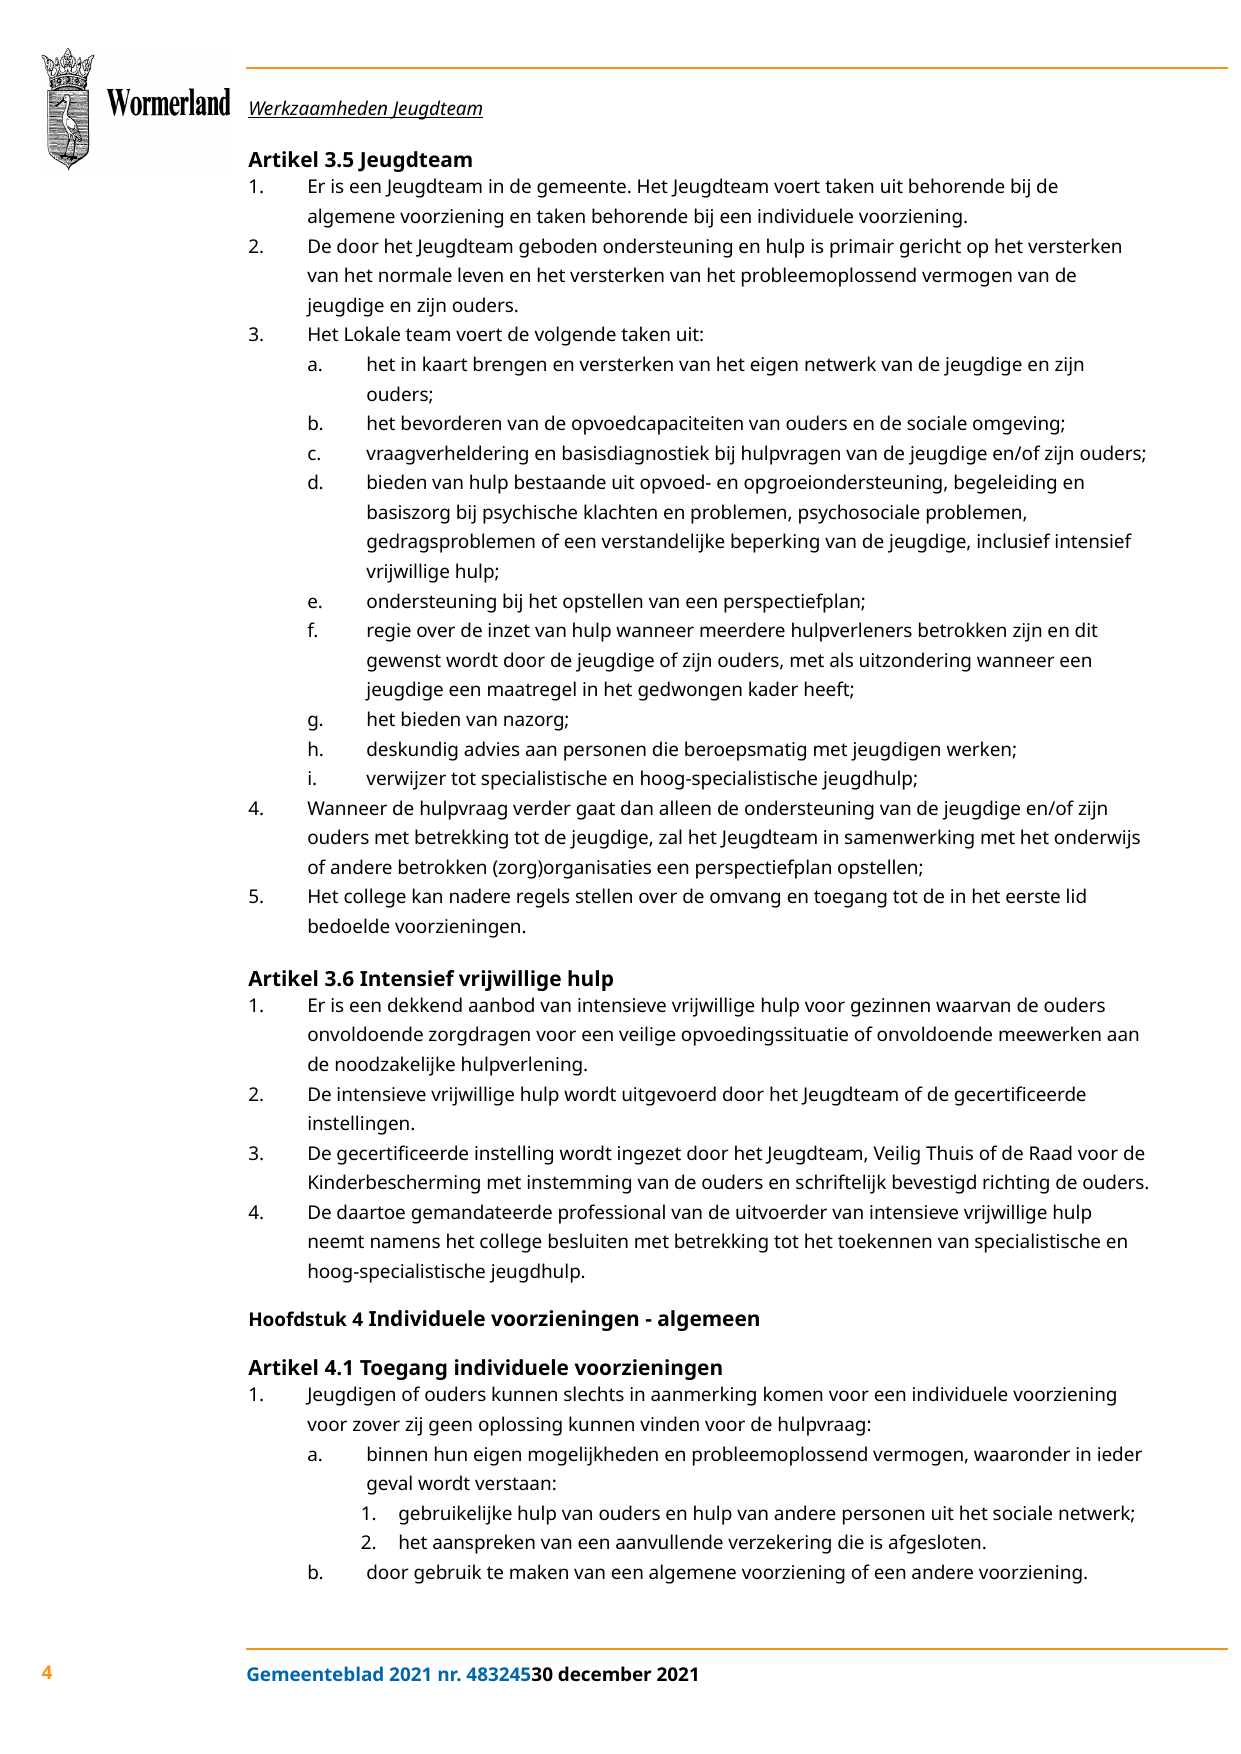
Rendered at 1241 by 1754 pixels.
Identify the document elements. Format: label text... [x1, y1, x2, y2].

list gebruikelijke hulp van ouders en hulp van andere personen uit het sociale netwerk; [361, 1500, 1152, 1526]
list het bevorderen van de opvoedcapaciteiten van ouders en de sociale omgeving; [307, 410, 1152, 436]
text Hoofdstuk 4 Individuele voorzieningen - algemeen [248, 1304, 1152, 1332]
picture [41, 47, 231, 172]
list Er is een dekkend aanbod van intensieve vrijwillige hulp voor gezinnen waarvan de ouders onvoldoende zorgdragen voor een veilige opvoedingssituatie of onvoldoende meewerken aan de noodzakelijke hulpverlening. [248, 992, 1152, 1077]
list het in kaart brengen en versterken van het eigen netwerk van de jeugdige en zijn ouders; [307, 351, 1152, 406]
text Artikel 4.1 Toegang individuele voorzieningen [248, 1353, 1152, 1382]
list bieden van hulp bestaande uit opvoed- en opgroeiondersteuning, begeleiding en basiszorg bij psychische klachten en problemen, psychosociale problemen, gedragsproblemen of een verstandelijke beperking van de jeugdige, inclusief intensief vrijwillige hulp; [307, 469, 1152, 584]
list Er is een Jeugdteam in de gemeente. Het Jeugdteam voert taken uit behorende bij de algemene voorziening en taken behorende bij een individuele voorziening. [248, 174, 1152, 229]
list regie over de inzet van hulp wanneer meerdere hulpverleners betrokken zijn en dit gewenst wordt door de jeugdige of zijn ouders, met als uitzondering wanneer een jeugdige een maatregel in het gedwongen kader heeft; [307, 617, 1152, 702]
list Wanneer de hulpvraag verder gaat dan alleen de ondersteuning van de jeugdige en/of zijn ouders met betrekking tot de jeugdige, zal het Jeugdteam in samenwerking met het onderwijs of andere betrokken (zorg)organisaties een perspectiefplan opstellen; [248, 795, 1152, 880]
text Artikel 3.5 Jeugdteam [248, 145, 1152, 174]
list het bieden van nazorg; [307, 706, 1152, 732]
list De daartoe gemandateerde professional van de uitvoerder van intensieve vrijwillige hulp neemt namens het college besluiten met betrekking tot het toekennen van specialistische en hoog-specialistische jeugdhulp. [248, 1199, 1152, 1284]
list ondersteuning bij het opstellen van een perspectiefplan; [307, 588, 1152, 613]
list Jeugdigen of ouders kunnen slechts in aanmerking komen voor een individuele voorziening voor zover zij geen oplossing kunnen vinden voor de hulpvraag: [248, 1382, 1152, 1437]
list Het Lokale team voert de volgende taken uit: [248, 322, 1152, 347]
list door gebruik te maken van een algemene voorziening of een andere voorziening. [307, 1559, 1152, 1585]
list De gecertificeerde instelling wordt ingezet door het Jeugdteam, Veilig Thuis of de Raad voor de Kinderbescherming met instemming van de ouders en schriftelijk bevestigd richting de ouders. [248, 1140, 1152, 1195]
list verwijzer tot specialistische en hoog-specialistische jeugdhulp; [307, 765, 1152, 791]
list binnen hun eigen mogelijkheden en probleemoplossend vermogen, waaronder in ieder geval wordt verstaan: [307, 1441, 1152, 1496]
list het aanspreken van een aanvullende verzekering die is afgesloten. [361, 1529, 1152, 1555]
text Werkzaamheden Jeugdteam [248, 95, 1152, 121]
list vraagverheldering en basisdiagnostiek bij hulpvragen van de jeugdige en/of zijn ouders; [307, 440, 1152, 466]
list deskundig advies aan personen die beroepsmatig met jeugdigen werken; [307, 736, 1152, 761]
text Artikel 3.6 Intensief vrijwillige hulp [248, 964, 1152, 992]
list Het college kan nadere regels stellen over de omvang en toegang tot de in het eerste lid bedoelde voorzieningen. [248, 884, 1152, 939]
list De door het Jeugdteam geboden ondersteuning en hulp is primair gericht op het versterken van het normale leven en het versterken van het probleemoplossend vermogen van de jeugdige en zijn ouders. [248, 233, 1152, 318]
list De intensieve vrijwillige hulp wordt uitgevoerd door het Jeugdteam of de gecertificeerde instellingen. [248, 1081, 1152, 1136]
